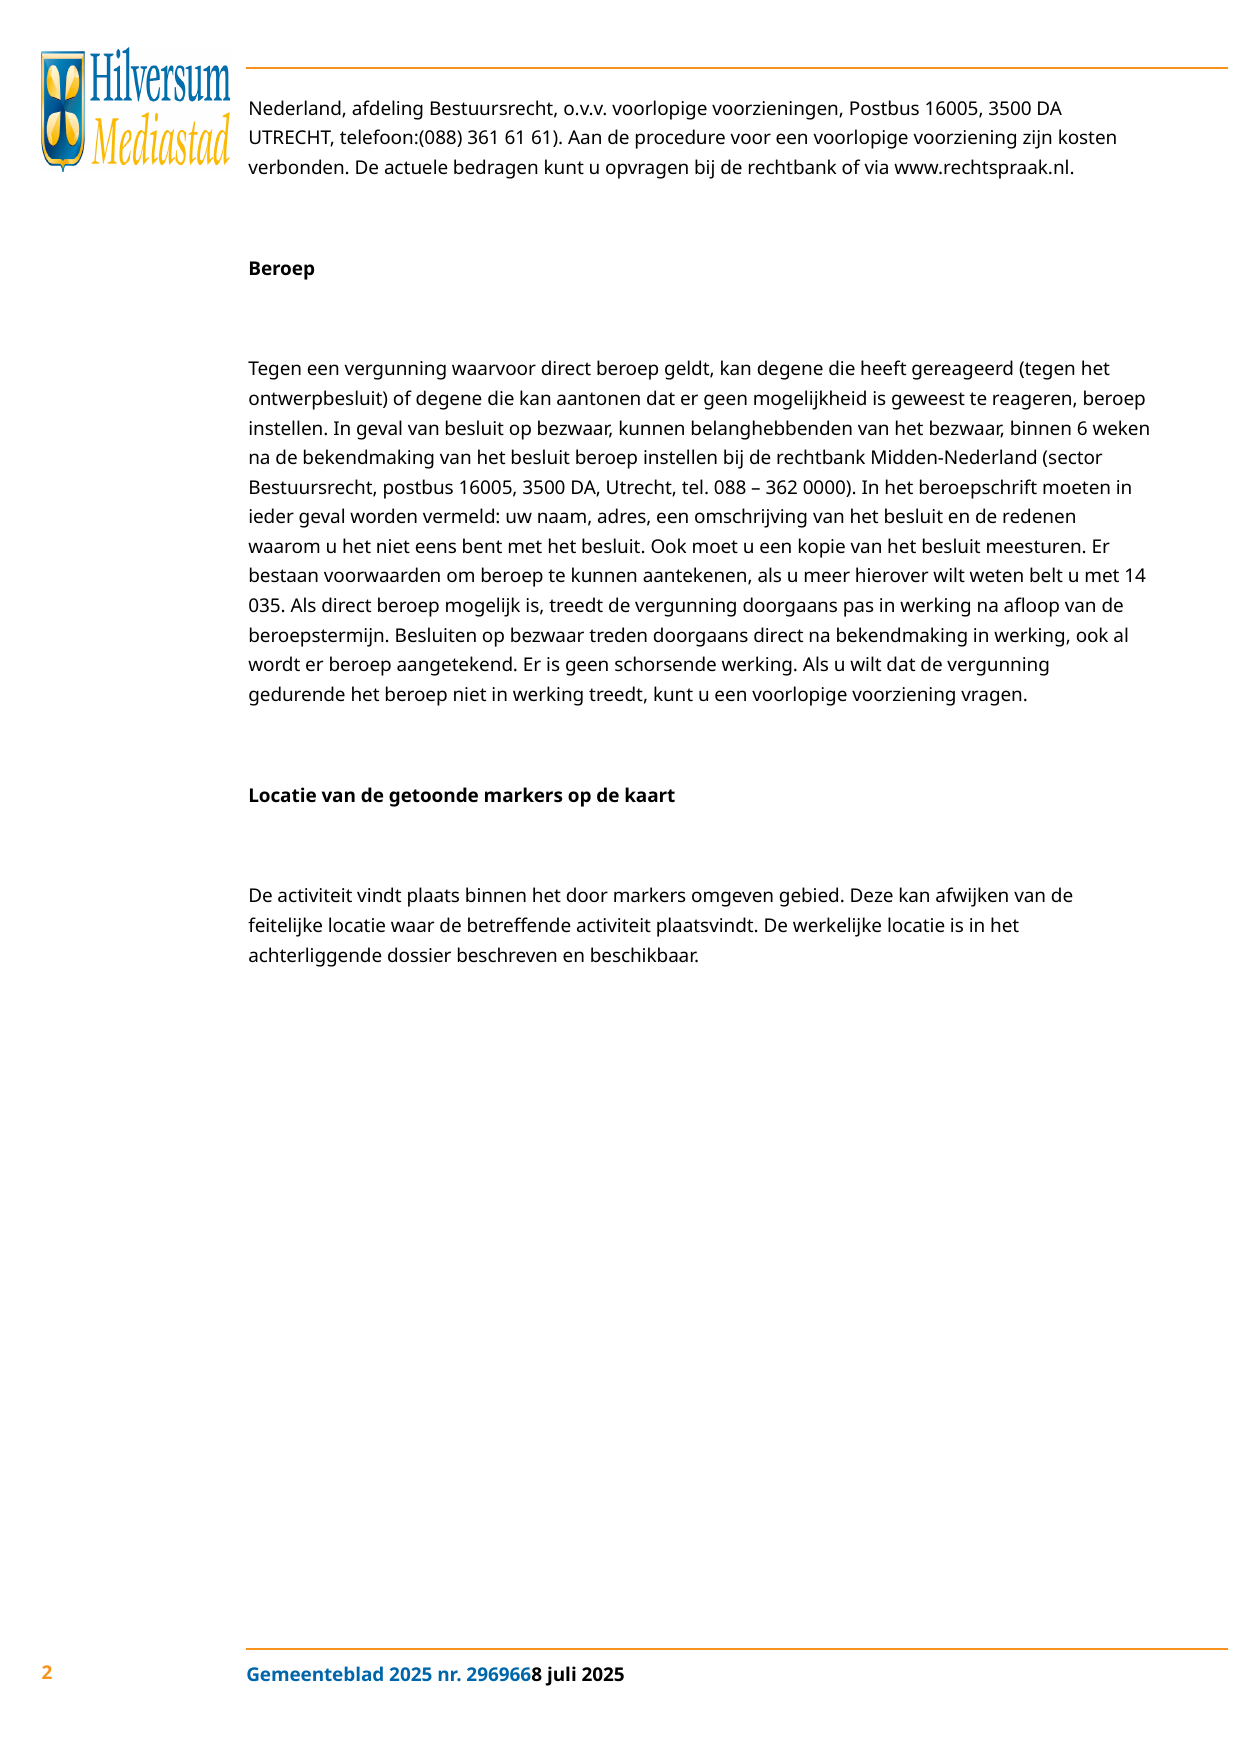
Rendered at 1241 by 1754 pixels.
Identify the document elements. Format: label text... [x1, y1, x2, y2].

text Locatie van de getoonde markers op de kaart [248, 782, 1152, 808]
text De activiteit vindt plaats binnen het door markers omgeven gebied. Deze kan afwijken van de feitelijke locatie waar de betreffende activiteit plaatsvindt. De werkelijke locatie is in het achterliggende dossier beschreven en beschikbaar. [248, 883, 1152, 968]
text Beroep [248, 255, 1152, 281]
picture [41, 47, 231, 172]
text Nederland, afdeling Bestuursrecht, o.v.v. voorlopige voorzieningen, Postbus 16005, 3500 DA UTRECHT, telefoon:(088) 361 61 61). Aan de procedure voor een voorlopige voorziening zijn kosten verbonden. De actuele bedragen kunt u opvragen bij de rechtbank of via www.rechtspraak.nl. [248, 95, 1152, 180]
text Tegen een vergunning waarvoor direct beroep geldt, kan degene die heeft gereageerd (tegen het ontwerpbesluit) of degene die kan aantonen dat er geen mogelijkheid is geweest te reageren, beroep instellen. In geval van besluit op bezwaar, kunnen belanghebbenden van het bezwaar, binnen 6 weken na de bekendmaking van het besluit beroep instellen bij de rechtbank Midden-Nederland (sector Bestuursrecht, postbus 16005, 3500 DA, Utrecht, tel. 088 – 362 0000). In het beroepschrift moeten in ieder geval worden vermeld: uw naam, adres, een omschrijving van het besluit en de redenen waarom u het niet eens bent met het besluit. Ook moet u een kopie van het besluit meesturen. Er bestaan voorwaarden om beroep te kunnen aantekenen, als u meer hierover wilt weten belt u met 14 035. Als direct beroep mogelijk is, treedt de vergunning doorgaans pas in werking na afloop van de beroepstermijn. Besluiten op bezwaar treden doorgaans direct na bekendmaking in werking, ook al wordt er beroep aangetekend. Er is geen schorsende werking. Als u wilt dat de vergunning gedurende het beroep niet in werking treedt, kunt u een voorlopige voorziening vragen. [248, 356, 1152, 707]
